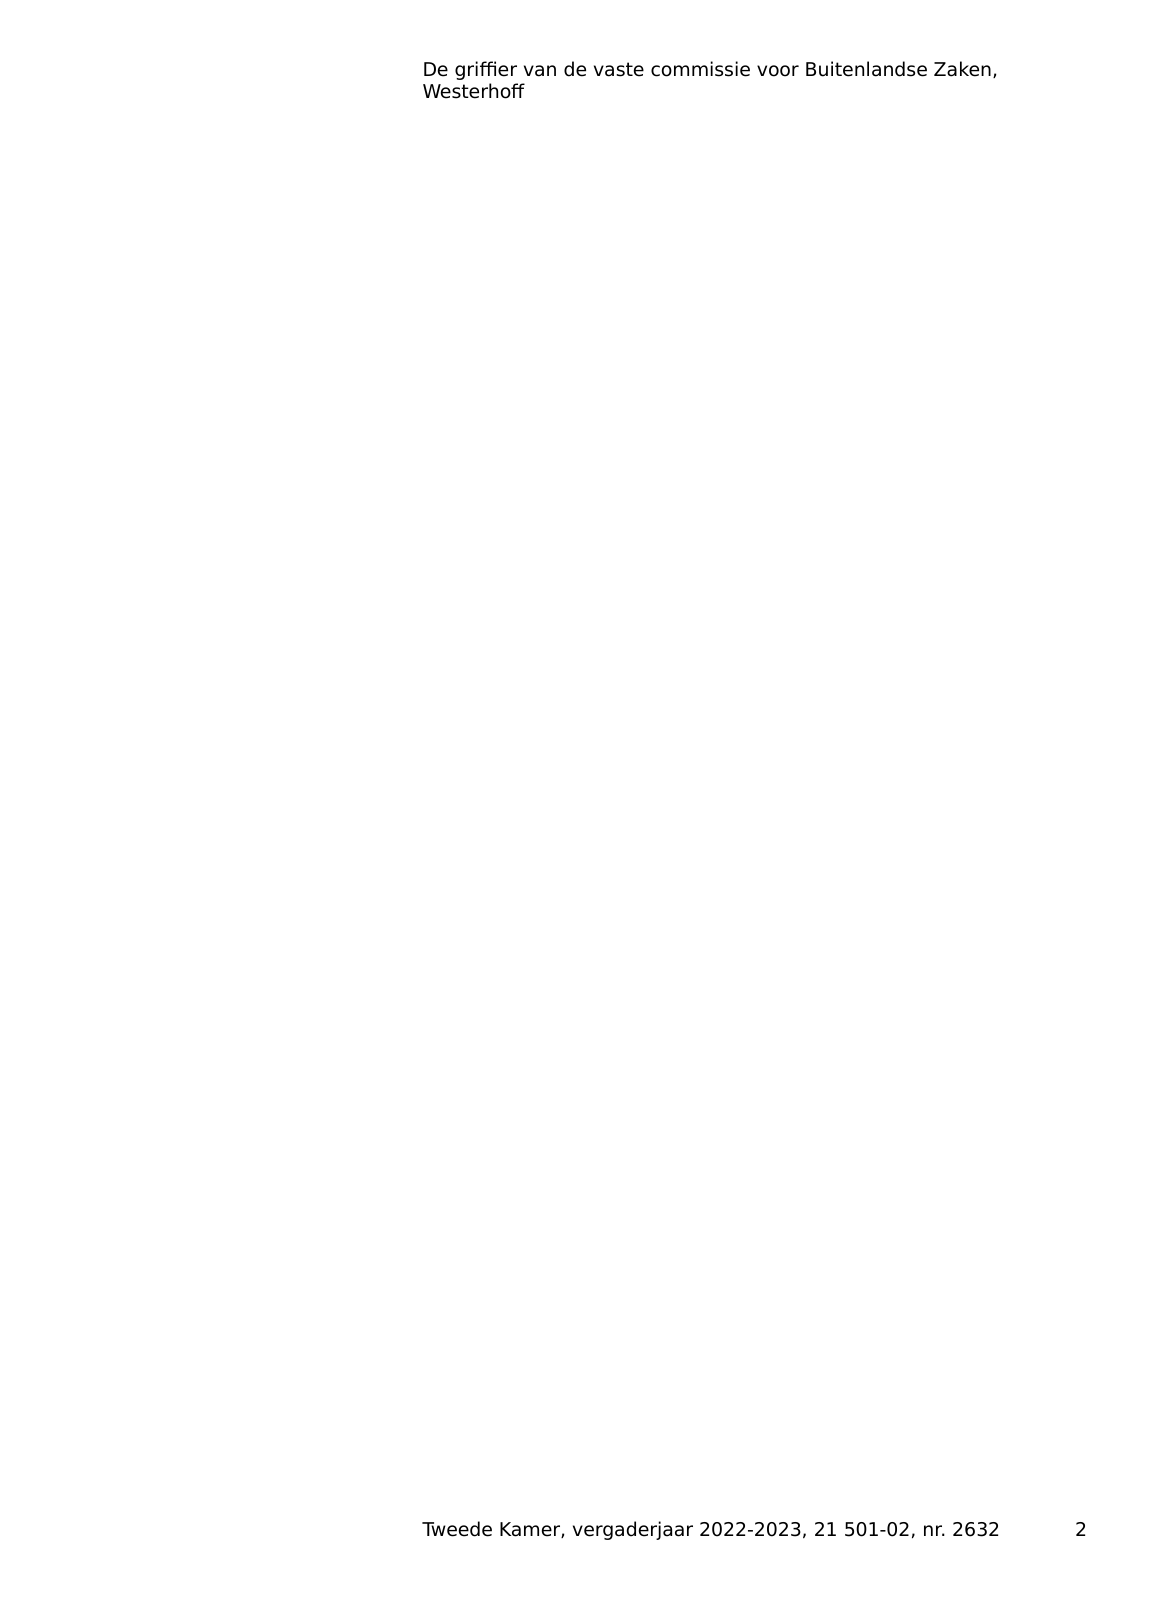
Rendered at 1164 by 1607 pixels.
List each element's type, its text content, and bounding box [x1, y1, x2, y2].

text De griffier van de vaste commissie voor Buitenlandse Zaken, Westerhoff [422, 59, 1087, 103]
